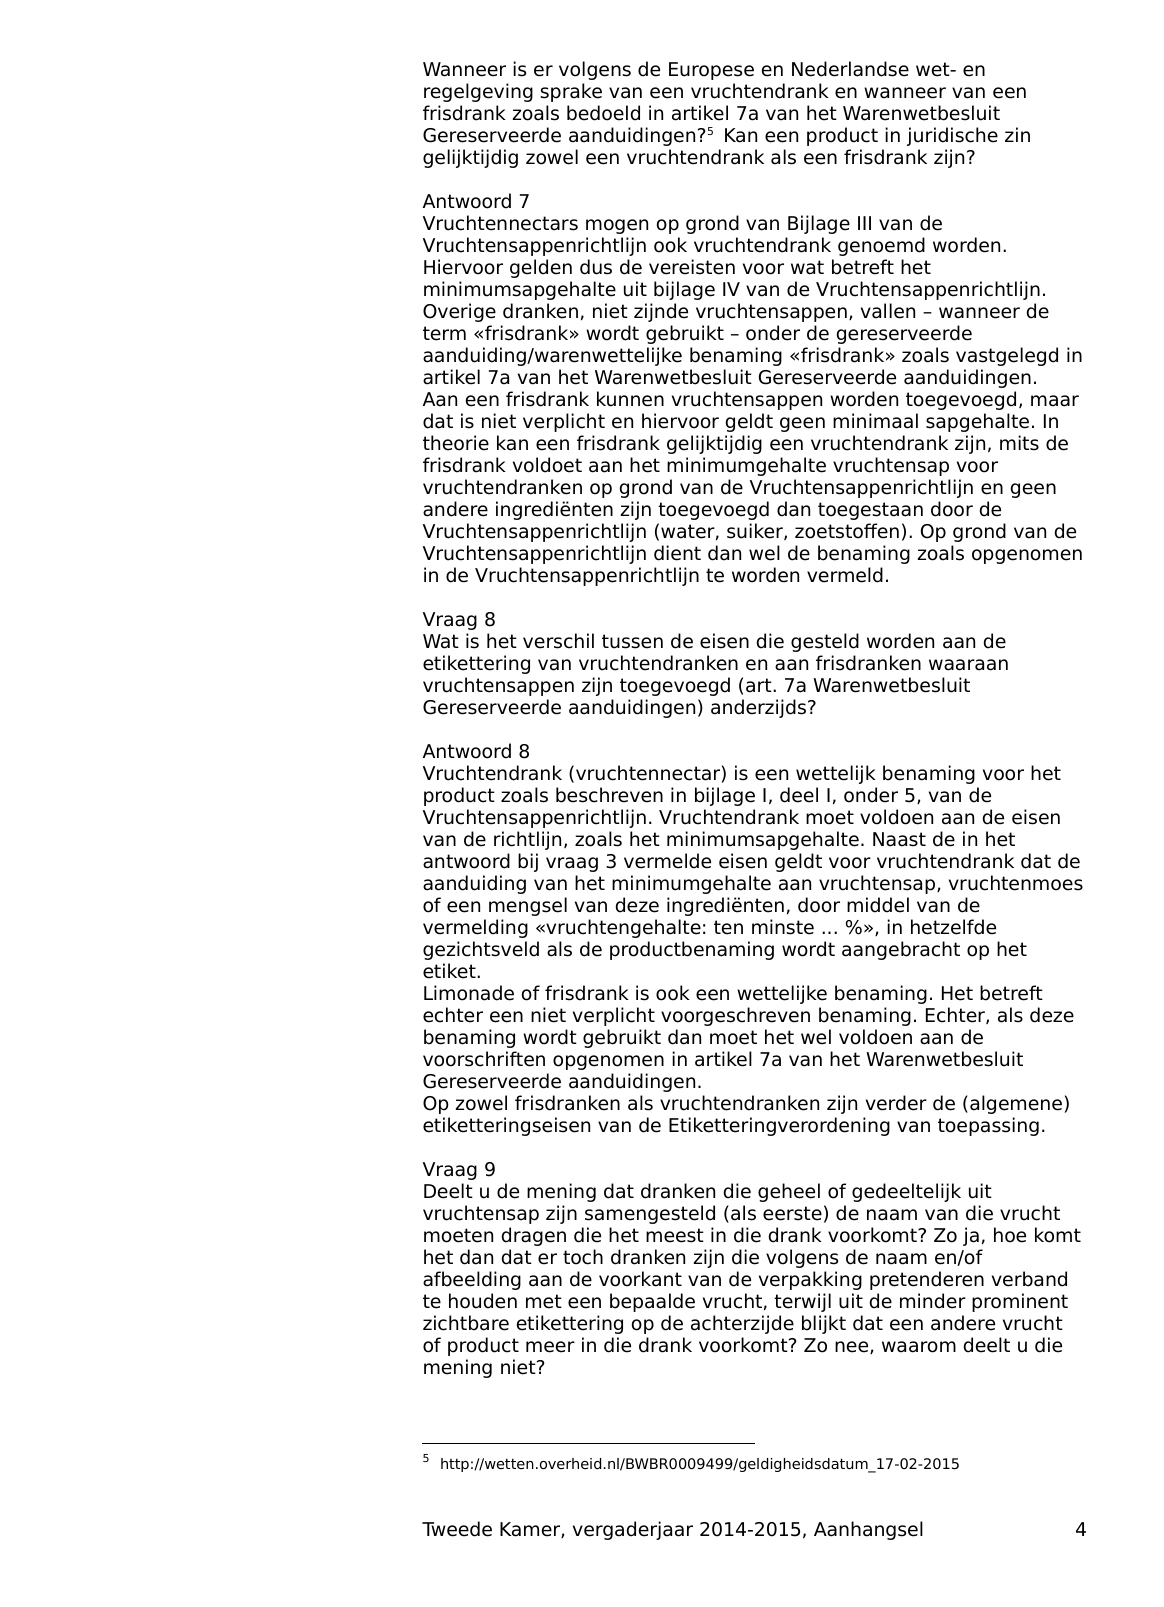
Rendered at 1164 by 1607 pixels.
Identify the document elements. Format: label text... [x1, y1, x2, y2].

text Vruchtendrank (vruchtennectar) is een wettelijk benaming voor het product zoals beschreven in bijlage I, deel I, onder 5, van de Vruchtensappenrichtlijn. Vruchtendrank moet voldoen aan de eisen van de richtlijn, zoals het minimumsapgehalte. Naast de in het antwoord bij vraag 3 vermelde eisen geldt voor vruchtendrank dat de aanduiding van het minimumgehalte aan vruchtensap, vruchtenmoes of een mengsel van deze ingrediënten, door middel van de vermelding «vruchtengehalte: ten minste ... %», in hetzelfde gezichtsveld als de productbenaming wordt aangebracht op het etiket. [422, 763, 1087, 983]
text http://wetten.overheid.nl/BWBR0009499/geldigheidsdatum_17-02-2015 [422, 1452, 1087, 1474]
text Vruchtennectars mogen op grond van Bijlage III van de Vruchtensappenrichtlijn ook vruchtendrank genoemd worden. Hiervoor gelden dus de vereisten voor wat betreft het minimumsapgehalte uit bijlage IV van de Vruchtensappenrichtlijn. Overige dranken, niet zijnde vruchtensappen, vallen – wanneer de term «frisdrank» wordt gebruikt – onder de gereserveerde aanduiding/warenwettelijke benaming «frisdrank» zoals vastgelegd in artikel 7a van het Warenwetbesluit Gereserveerde aanduidingen. [422, 213, 1087, 389]
text Limonade of frisdrank is ook een wettelijke benaming. Het betreft echter een niet verplicht voorgeschreven benaming. Echter, als deze benaming wordt gebruikt dan moet het wel voldoen aan de voorschriften opgenomen in artikel 7a van het Warenwetbesluit Gereserveerde aanduidingen. [422, 983, 1087, 1093]
text Deelt u de mening dat dranken die geheel of gedeeltelijk uit vruchtensap zijn samengesteld (als eerste) de naam van die vrucht moeten dragen die het meest in die drank voorkomt? Zo ja, hoe komt het dan dat er toch dranken zijn die volgens de naam en/of afbeelding aan de voorkant van de verpakking pretenderen verband te houden met een bepaalde vrucht, terwijl uit de minder prominent zichtbare etikettering op de achterzijde blijkt dat een andere vrucht of product meer in die drank voorkomt? Zo nee, waarom deelt u die mening niet? [422, 1181, 1087, 1379]
text Vraag 9 [422, 1159, 1087, 1181]
text Antwoord 7 [422, 191, 1087, 213]
text Wanneer is er volgens de Europese en Nederlandse wet- en regelgeving sprake van een vruchtendrank en wanneer van een frisdrank zoals bedoeld in artikel 7a van het Warenwetbesluit Gereserveerde aanduidingen? Kan een product in juridische zin gelijktijdig zowel een vruchtendrank als een frisdrank zijn? [422, 59, 1087, 169]
text Aan een frisdrank kunnen vruchtensappen worden toegevoegd, maar dat is niet verplicht en hiervoor geldt geen minimaal sapgehalte. In theorie kan een frisdrank gelijktijdig een vruchtendrank zijn, mits de frisdrank voldoet aan het minimumgehalte vruchtensap voor vruchtendranken op grond van de Vruchtensappenrichtlijn en geen andere ingrediënten zijn toegevoegd dan toegestaan door de Vruchtensappenrichtlijn (water, suiker, zoetstoffen). Op grond van de Vruchtensappenrichtlijn dient dan wel de benaming zoals opgenomen in de Vruchtensappenrichtlijn te worden vermeld. [422, 389, 1087, 587]
text Wat is het verschil tussen de eisen die gesteld worden aan de etikettering van vruchtendranken en aan frisdranken waaraan vruchtensappen zijn toegevoegd (art. 7a Warenwetbesluit Gereserveerde aanduidingen) anderzijds? [422, 631, 1087, 719]
text Antwoord 8 [422, 741, 1087, 763]
text Vraag 8 [422, 609, 1087, 631]
text Op zowel frisdranken als vruchtendranken zijn verder de (algemene) etiketteringseisen van de Etiketteringverordening van toepassing. [422, 1093, 1087, 1137]
